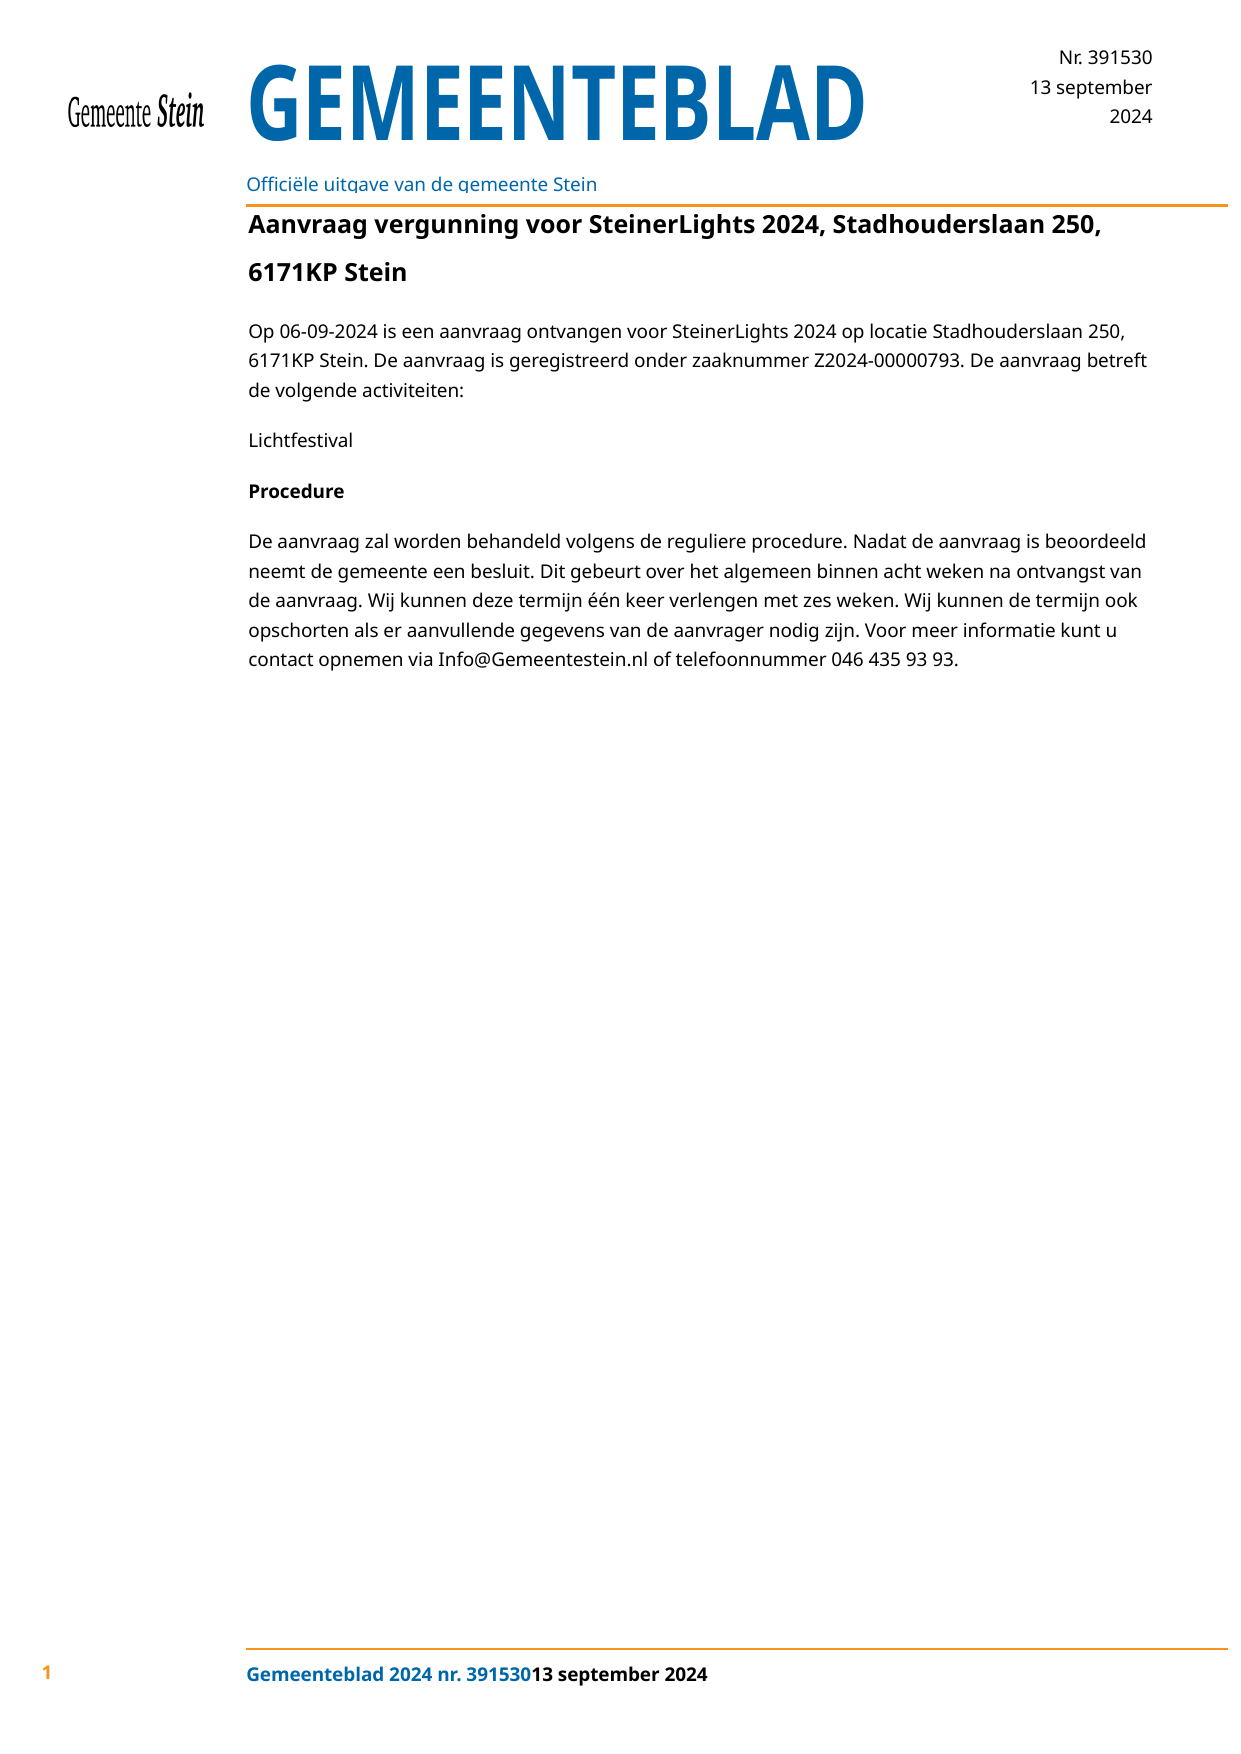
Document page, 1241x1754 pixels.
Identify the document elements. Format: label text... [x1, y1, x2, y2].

text Op 06-09-2024 is een aanvraag ontvangen voor SteinerLights 2024 op locatie Stadhouderslaan 250, 6171KP Stein. De aanvraag is geregistreerd onder zaaknummer Z2024-00000793. De aanvraag betreft de volgende activiteiten: [248, 318, 1152, 403]
text Procedure [248, 478, 1152, 504]
picture [41, 47, 231, 172]
text Aanvraag vergunning voor SteinerLights 2024, Stadhouderslaan 250, 6171KP Stein [248, 207, 1152, 288]
text Lichtfestival [248, 427, 1152, 453]
text De aanvraag zal worden behandeld volgens de reguliere procedure. Nadat de aanvraag is beoordeeld neemt de gemeente een besluit. Dit gebeurt over het algemeen binnen acht weken na ontvangst van de aanvraag. Wij kunnen deze termijn één keer verlengen met zes weken. Wij kunnen de termijn ook opschorten als er aanvullende gegevens van de aanvrager nodig zijn. Voor meer informatie kunt u contact opnemen via Info@Gemeentestein.nl of telefoonnummer 046 435 93 93. [248, 528, 1152, 672]
